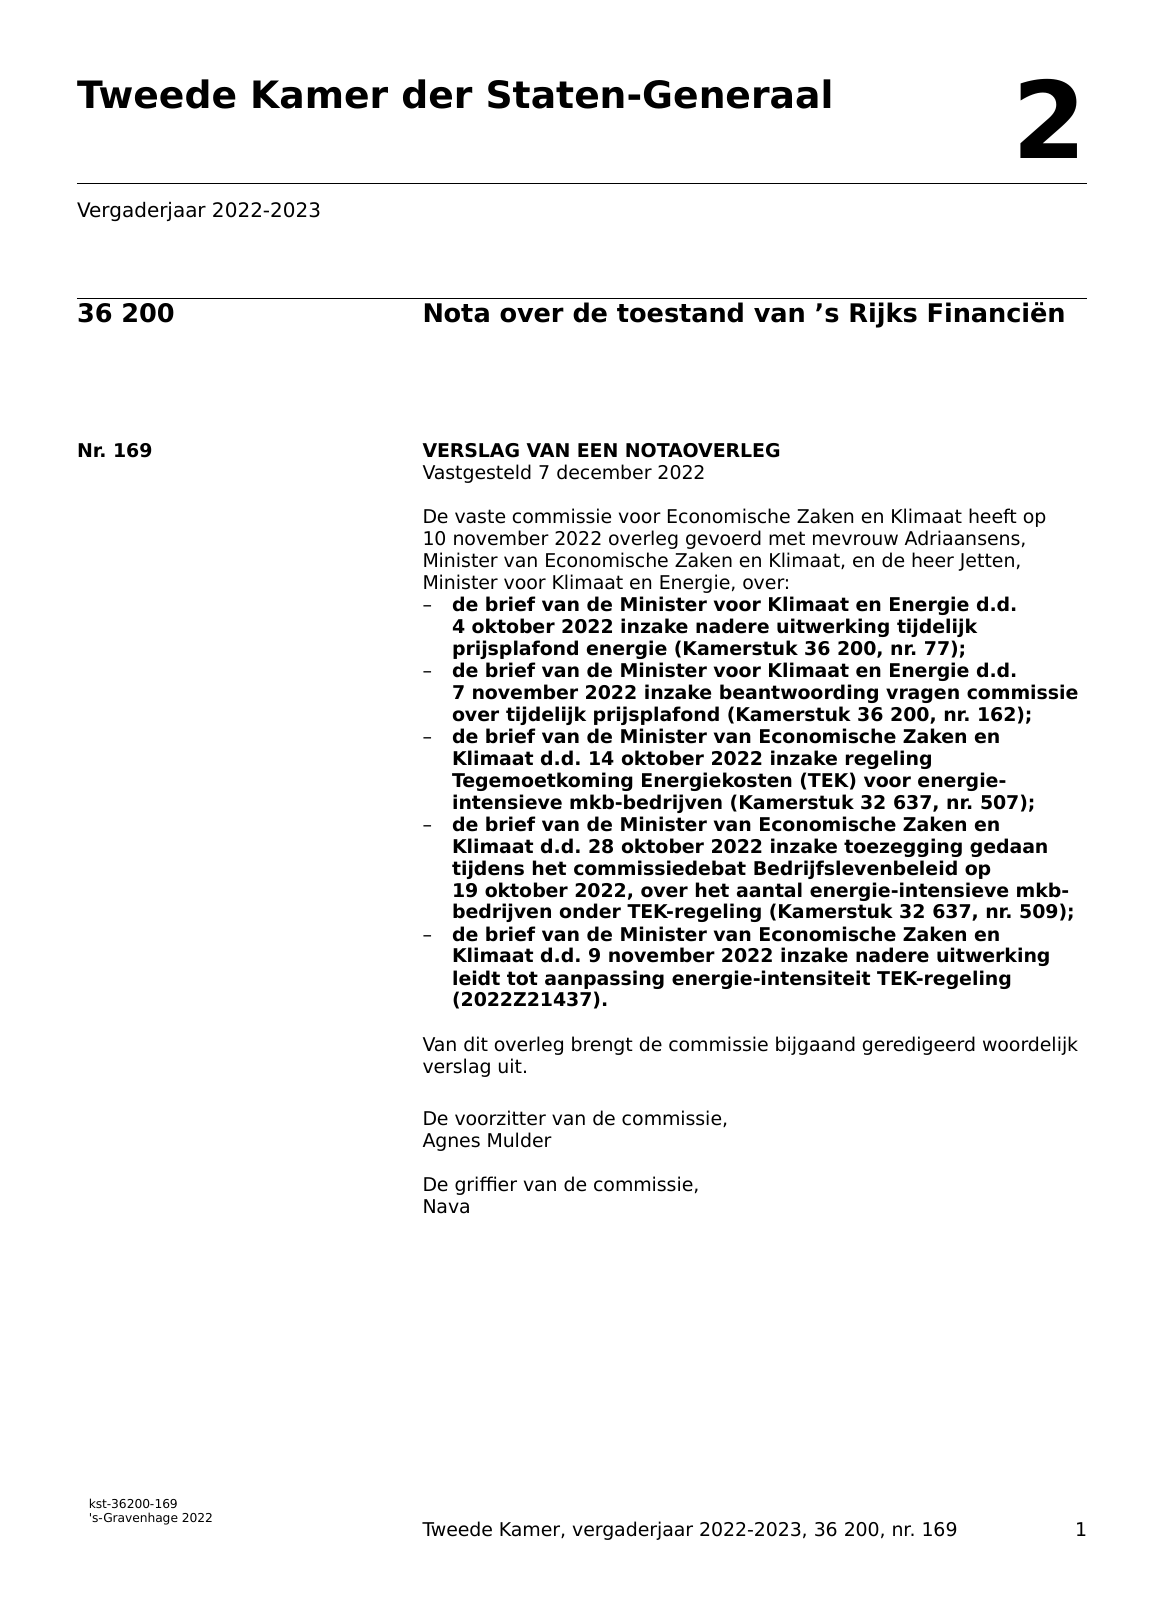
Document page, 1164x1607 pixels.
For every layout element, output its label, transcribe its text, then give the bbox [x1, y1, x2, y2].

text – de brief van de Minister van Economische Zaken en Klimaat d.d. 28 oktober 2022 inzake toezegging gedaan tijdens het commissiedebat Bedrijfslevenbeleid op 19 oktober 2022, over het aantal energie-intensieve mkb-bedrijven onder TEK-regeling (Kamerstuk 32 637, nr. 509); [422, 813, 1087, 923]
subtitle Nr. 169 VERSLAG VAN EEN NOTAOVERLEG [77, 440, 1087, 462]
text – de brief van de Minister van Economische Zaken en Klimaat d.d. 9 november 2022 inzake nadere uitwerking leidt tot aanpassing energie-intensiteit TEK-regeling (2022Z21437). [422, 923, 1087, 1011]
text – de brief van de Minister voor Klimaat en Energie d.d. 7 november 2022 inzake beantwoording vragen commissie over tijdelijk prijsplafond (Kamerstuk 36 200, nr. 162); [422, 660, 1087, 726]
text – de brief van de Minister voor Klimaat en Energie d.d. 4 oktober 2022 inzake nadere uitwerking tijdelijk prijsplafond energie (Kamerstuk 36 200, nr. 77); [422, 594, 1087, 660]
text – de brief van de Minister van Economische Zaken en Klimaat d.d. 14 oktober 2022 inzake regeling Tegemoetkoming Energiekosten (TEK) voor energie-intensieve mkb-bedrijven (Kamerstuk 32 637, nr. 507); [422, 726, 1087, 813]
text De griffier van de commissie, Nava [422, 1174, 1087, 1218]
text Vastgesteld 7 december 2022 [422, 462, 1087, 484]
table_header Tweede Kamer der Staten-Generaal [77, 59, 886, 183]
table_cell Vergaderjaar 2022-2023 [77, 184, 1087, 298]
text kst-36200-169 [88, 1497, 323, 1511]
text Van dit overleg brengt de commissie bijgaand geredigeerd woordelijk verslag uit. [422, 1033, 1087, 1077]
text De vaste commissie voor Economische Zaken en Klimaat heeft op 10 november 2022 overleg gevoerd met mevrouw Adriaansens, Minister van Economische Zaken en Klimaat, en de heer Jetten, Minister voor Klimaat en Energie, over: [422, 506, 1087, 594]
text De voorzitter van de commissie, Agnes Mulder [422, 1107, 1087, 1151]
table_header 2 [886, 59, 1087, 183]
subtitle 36 200 Nota over de toestand van ’s Rijks Financiën [77, 299, 1087, 329]
text 's-Gravenhage 2022 [88, 1511, 323, 1525]
